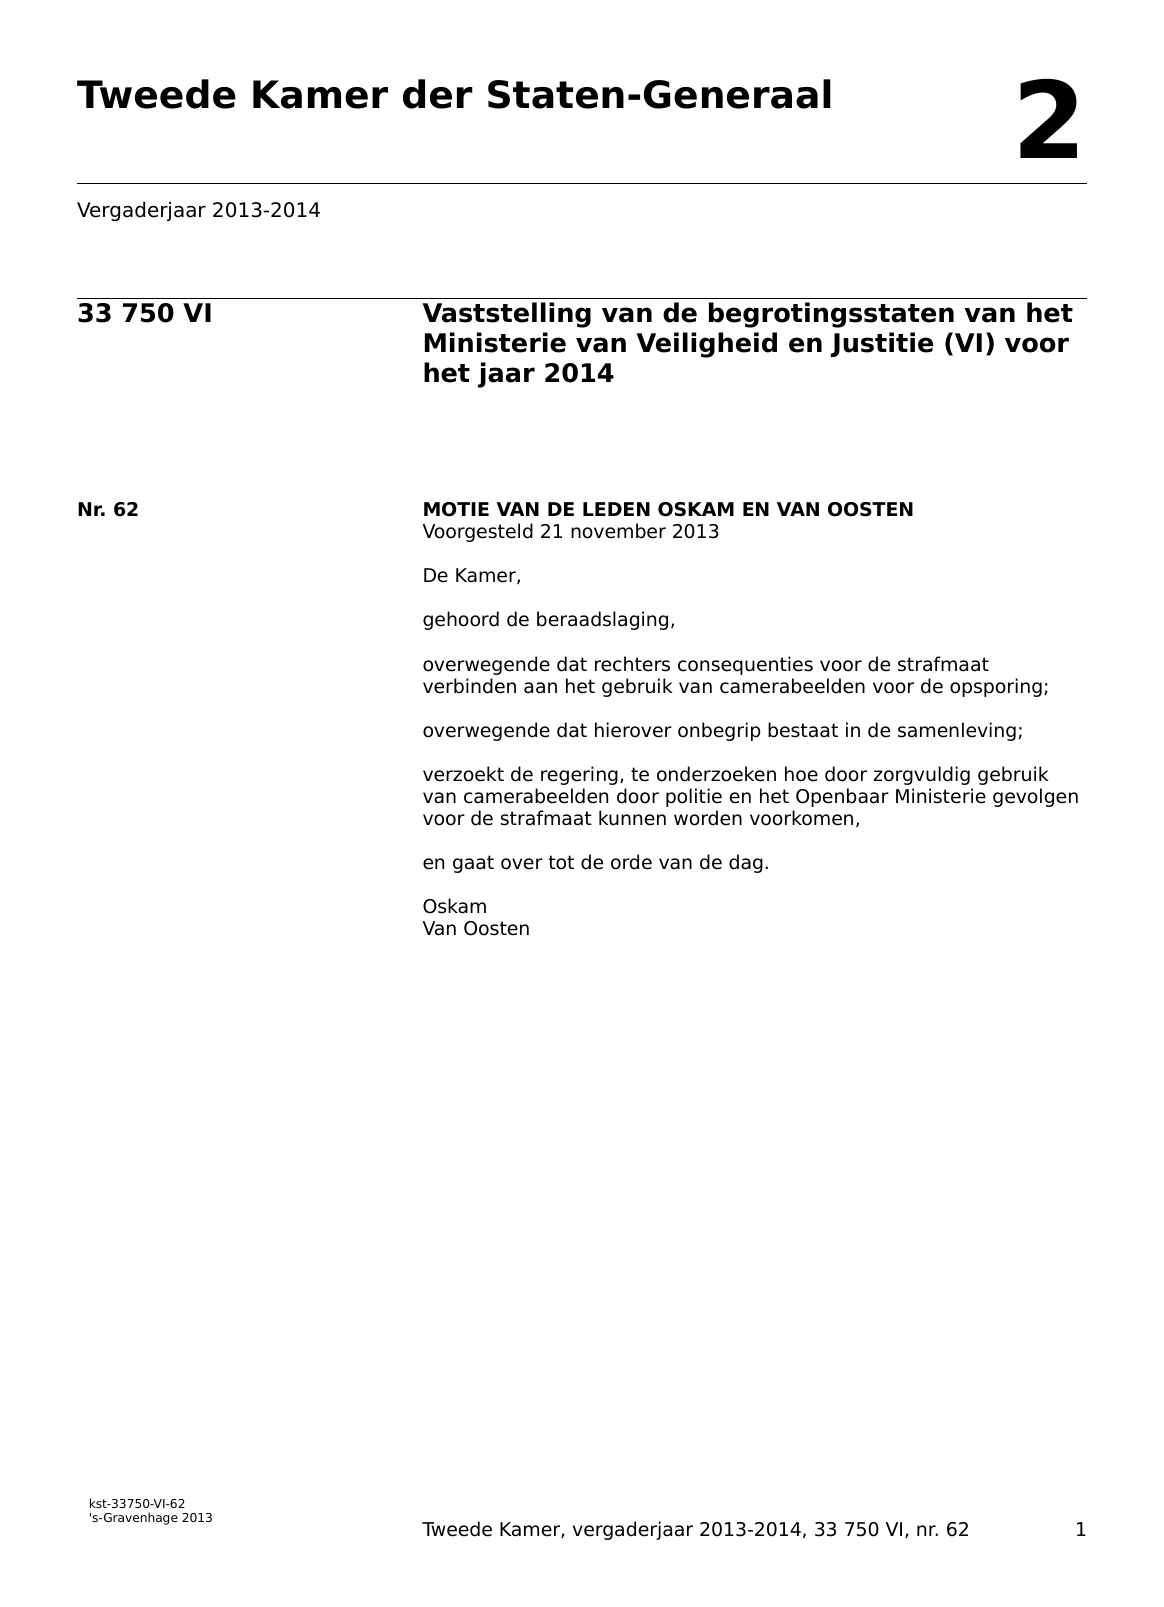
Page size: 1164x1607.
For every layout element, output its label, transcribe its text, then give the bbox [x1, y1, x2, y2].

text De Kamer, [422, 565, 1087, 587]
subtitle Nr. 62 MOTIE VAN DE LEDEN OSKAM EN VAN OOSTEN [77, 499, 1087, 521]
table_cell Vergaderjaar 2013-2014 [77, 184, 1087, 298]
text overwegende dat hierover onbegrip bestaat in de samenleving; [422, 720, 1087, 742]
text Voorgesteld 21 november 2013 [422, 521, 1087, 543]
table_header 2 [886, 59, 1087, 183]
text Van Oosten [422, 918, 1087, 940]
text Oskam [422, 896, 1087, 918]
text gehoord de beraadslaging, [422, 609, 1087, 631]
text en gaat over tot de orde van de dag. [422, 852, 1087, 874]
text 's-Gravenhage 2013 [88, 1511, 323, 1525]
text overwegende dat rechters consequenties voor de strafmaat verbinden aan het gebruik van camerabeelden voor de opsporing; [422, 653, 1087, 697]
subtitle 33 750 VI Vaststelling van de begrotingsstaten van het Ministerie van Veiligheid en Justitie (VI) voor het jaar 2014 [77, 299, 1087, 388]
text verzoekt de regering, te onderzoeken hoe door zorgvuldig gebruik van camerabeelden door politie en het Openbaar Ministerie gevolgen voor de strafmaat kunnen worden voorkomen, [422, 764, 1087, 830]
table_header Tweede Kamer der Staten-Generaal [77, 59, 886, 183]
text kst-33750-VI-62 [88, 1497, 323, 1511]
